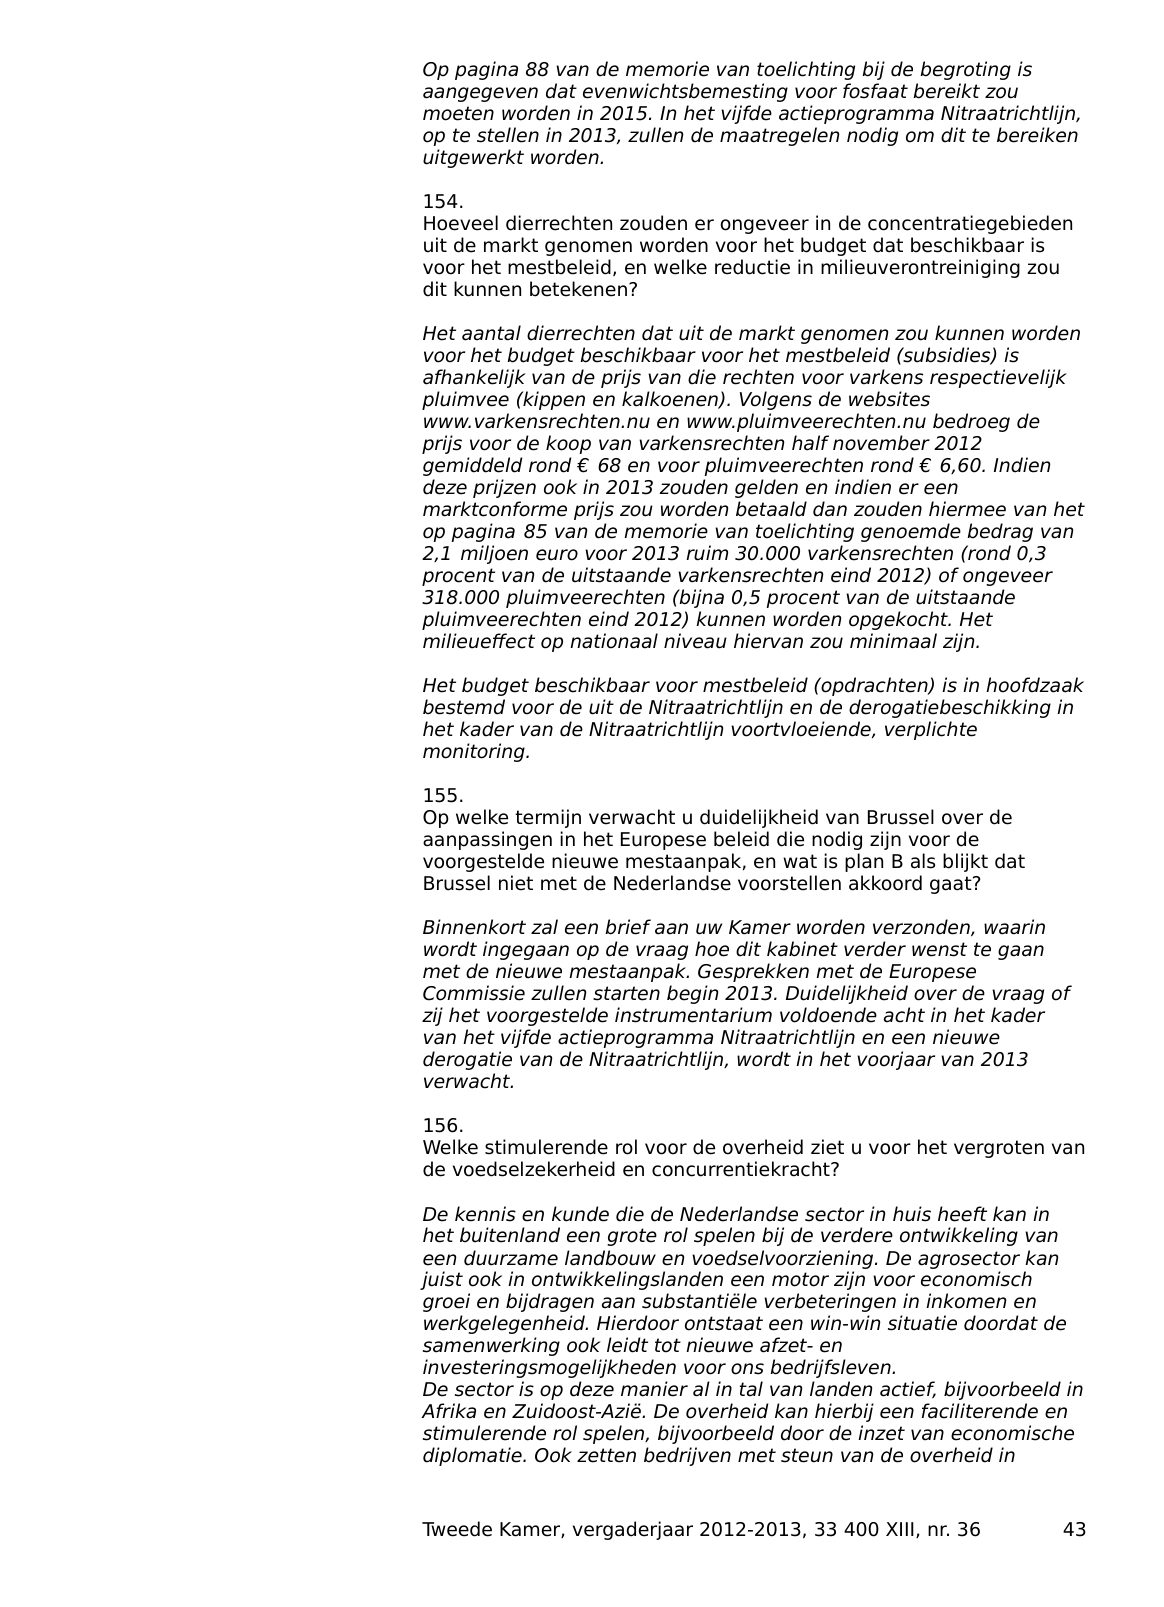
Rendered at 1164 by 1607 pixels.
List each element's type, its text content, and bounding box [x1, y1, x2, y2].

text 155. [422, 785, 1087, 807]
text Op welke termijn verwacht u duidelijkheid van Brussel over de aanpassingen in het Europese beleid die nodig zijn voor de voorgestelde nieuwe mestaanpak, en wat is plan B als blijkt dat Brussel niet met de Nederlandse voorstellen akkoord gaat? [422, 807, 1087, 895]
text Hoeveel dierrechten zouden er ongeveer in de concentratiegebieden uit de markt genomen worden voor het budget dat beschikbaar is voor het mestbeleid, en welke reductie in milieuverontreiniging zou dit kunnen betekenen? [422, 213, 1087, 301]
text De kennis en kunde die de Nederlandse sector in huis heeft kan in het buitenland een grote rol spelen bij de verdere ontwikkeling van een duurzame landbouw en voedselvoorziening. De agrosector kan juist ook in ontwikkelingslanden een motor zijn voor economisch groei en bijdragen aan substantiële verbeteringen in inkomen en werkgelegenheid. Hierdoor ontstaat een win-win situatie doordat de samenwerking ook leidt tot nieuwe afzet- en investeringsmogelijkheden voor ons bedrijfsleven. [422, 1203, 1087, 1379]
text 156. [422, 1115, 1087, 1137]
text Het aantal dierrechten dat uit de markt genomen zou kunnen worden voor het budget beschikbaar voor het mestbeleid (subsidies) is afhankelijk van de prijs van die rechten voor varkens respectievelijk pluimvee (kippen en kalkoenen). Volgens de websites www.varkensrechten.nu en www.pluimveerechten.nu bedroeg de prijs voor de koop van varkensrechten half november 2012 gemiddeld rond € 68 en voor pluimveerechten rond € 6,60. Indien deze prijzen ook in 2013 zouden gelden en indien er een marktconforme prijs zou worden betaald dan zouden hiermee van het op pagina 85 van de memorie van toelichting genoemde bedrag van 2,1 miljoen euro voor 2013 ruim 30.000 varkensrechten (rond 0,3 procent van de uitstaande varkensrechten eind 2012) of ongeveer 318.000 pluimveerechten (bijna 0,5 procent van de uitstaande pluimveerechten eind 2012) kunnen worden opgekocht. Het milieueffect op nationaal niveau hiervan zou minimaal zijn. [422, 323, 1087, 653]
text De sector is op deze manier al in tal van landen actief, bijvoorbeeld in Afrika en Zuidoost-Azië. De overheid kan hierbij een faciliterende en stimulerende rol spelen, bijvoorbeeld door de inzet van economische diplomatie. Ook zetten bedrijven met steun van de overheid in [422, 1379, 1087, 1467]
text Binnenkort zal een brief aan uw Kamer worden verzonden, waarin wordt ingegaan op de vraag hoe dit kabinet verder wenst te gaan met de nieuwe mestaanpak. Gesprekken met de Europese Commissie zullen starten begin 2013. Duidelijkheid over de vraag of zij het voorgestelde instrumentarium voldoende acht in het kader van het vijfde actieprogramma Nitraatrichtlijn en een nieuwe derogatie van de Nitraatrichtlijn, wordt in het voorjaar van 2013 verwacht. [422, 917, 1087, 1093]
text 154. [422, 191, 1087, 213]
text Het budget beschikbaar voor mestbeleid (opdrachten) is in hoofdzaak bestemd voor de uit de Nitraatrichtlijn en de derogatiebeschikking in het kader van de Nitraatrichtlijn voortvloeiende, verplichte monitoring. [422, 675, 1087, 763]
text Welke stimulerende rol voor de overheid ziet u voor het vergroten van de voedselzekerheid en concurrentiekracht? [422, 1137, 1087, 1181]
text Op pagina 88 van de memorie van toelichting bij de begroting is aangegeven dat evenwichtsbemesting voor fosfaat bereikt zou moeten worden in 2015. In het vijfde actieprogramma Nitraatrichtlijn, op te stellen in 2013, zullen de maatregelen nodig om dit te bereiken uitgewerkt worden. [422, 59, 1087, 169]
